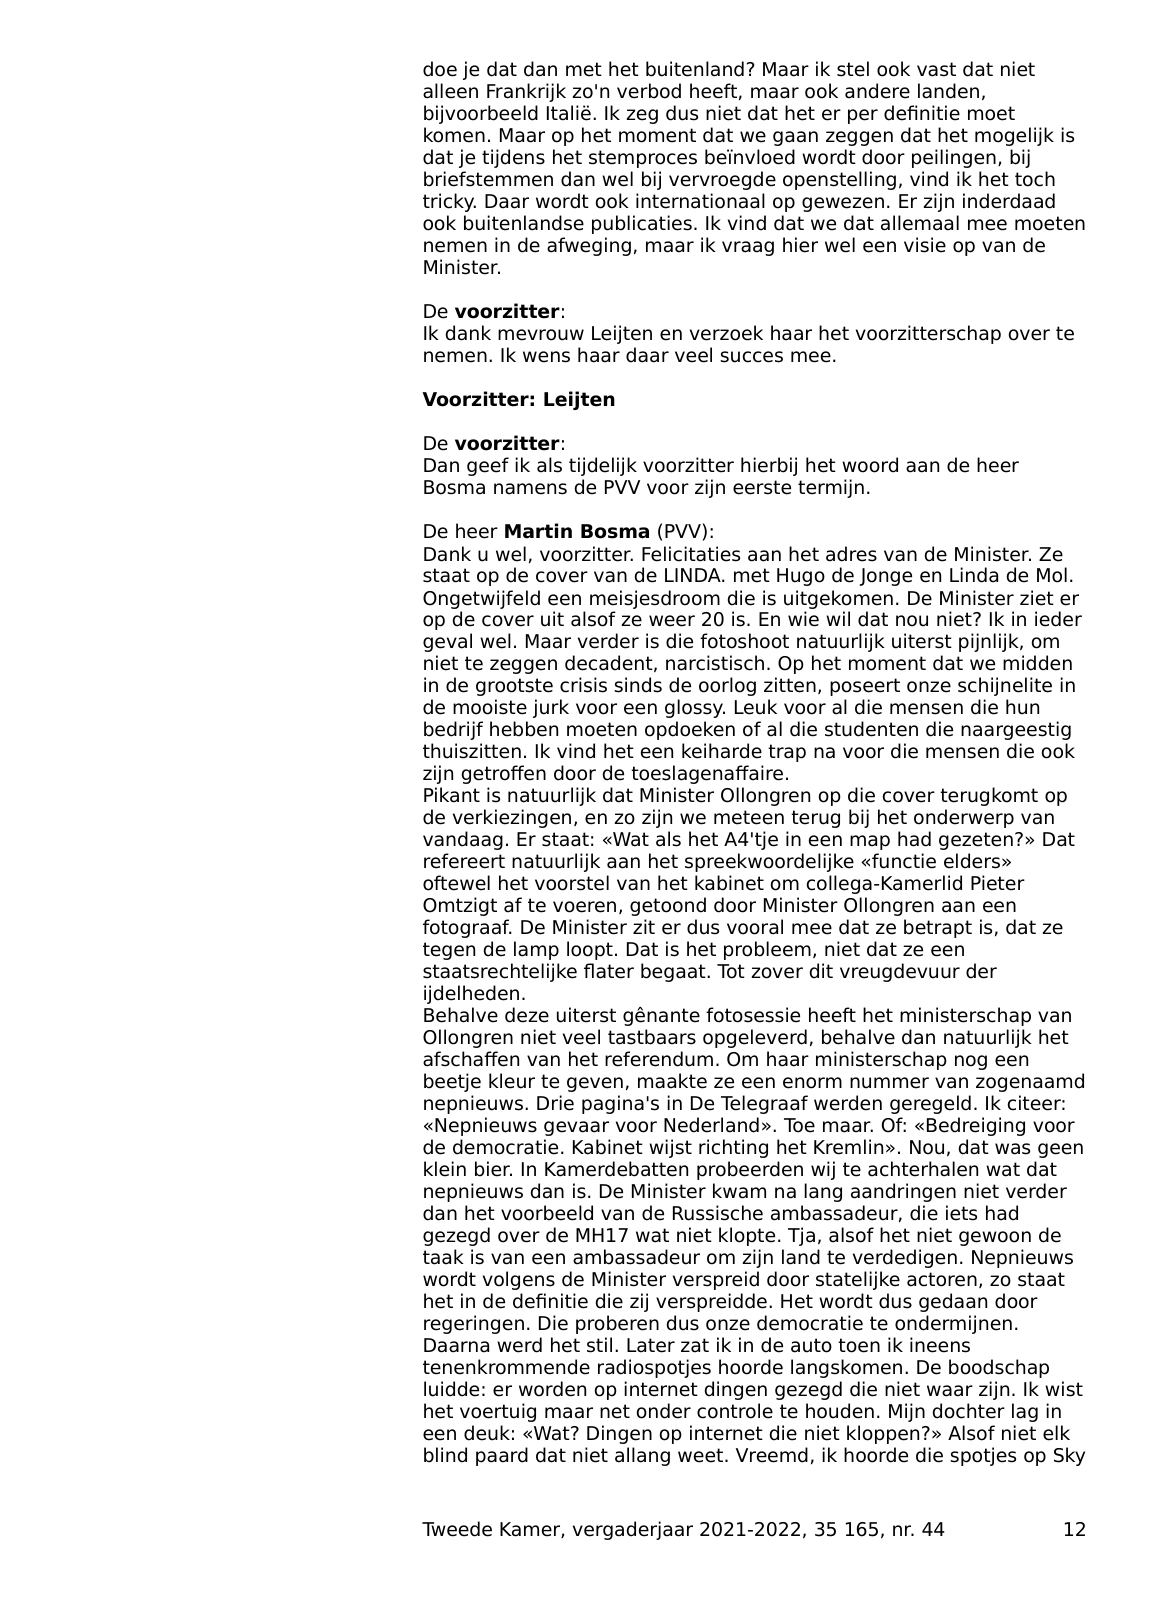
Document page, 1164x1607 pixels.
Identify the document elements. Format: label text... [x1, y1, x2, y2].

text doe je dat dan met het buitenland? Maar ik stel ook vast dat niet alleen Frankrijk zo'n verbod heeft, maar ook andere landen, bijvoorbeeld Italië. Ik zeg dus niet dat het er per definitie moet komen. Maar op het moment dat we gaan zeggen dat het mogelijk is dat je tijdens het stemproces beïnvloed wordt door peilingen, bij briefstemmen dan wel bij vervroegde openstelling, vind ik het toch tricky. Daar wordt ook internationaal op gewezen. Er zijn inderdaad ook buitenlandse publicaties. Ik vind dat we dat allemaal mee moeten nemen in de afweging, maar ik vraag hier wel een visie op van de Minister. [422, 59, 1087, 279]
text De voorzitter: [422, 301, 1087, 323]
text Dank u wel, voorzitter. Felicitaties aan het adres van de Minister. Ze staat op de cover van de LINDA. met Hugo de Jonge en Linda de Mol. Ongetwijfeld een meisjesdroom die is uitgekomen. De Minister ziet er op de cover uit alsof ze weer 20 is. En wie wil dat nou niet? Ik in ieder geval wel. Maar verder is die fotoshoot natuurlijk uiterst pijnlijk, om niet te zeggen decadent, narcistisch. Op het moment dat we midden in de grootste crisis sinds de oorlog zitten, poseert onze schijnelite in de mooiste jurk voor een glossy. Leuk voor al die mensen die hun bedrijf hebben moeten opdoeken of al die studenten die naargeestig thuiszitten. Ik vind het een keiharde trap na voor die mensen die ook zijn getroffen door de toeslagenaffaire. [422, 543, 1087, 785]
text Pikant is natuurlijk dat Minister Ollongren op die cover terugkomt op de verkiezingen, en zo zijn we meteen terug bij het onderwerp van vandaag. Er staat: «Wat als het A4'tje in een map had gezeten?» Dat refereert natuurlijk aan het spreekwoordelijke «functie elders» oftewel het voorstel van het kabinet om collega-Kamerlid Pieter Omtzigt af te voeren, getoond door Minister Ollongren aan een fotograaf. De Minister zit er dus vooral mee dat ze betrapt is, dat ze tegen de lamp loopt. Dat is het probleem, niet dat ze een staatsrechtelijke flater begaat. Tot zover dit vreugdevuur der ijdelheden. [422, 785, 1087, 1005]
text Behalve deze uiterst gênante fotosessie heeft het ministerschap van Ollongren niet veel tastbaars opgeleverd, behalve dan natuurlijk het afschaffen van het referendum. Om haar ministerschap nog een beetje kleur te geven, maakte ze een enorm nummer van zogenaamd nepnieuws. Drie pagina's in De Telegraaf werden geregeld. Ik citeer: «Nepnieuws gevaar voor Nederland». Toe maar. Of: «Bedreiging voor de democratie. Kabinet wijst richting het Kremlin». Nou, dat was geen klein bier. In Kamerdebatten probeerden wij te achterhalen wat dat nepnieuws dan is. De Minister kwam na lang aandringen niet verder dan het voorbeeld van de Russische ambassadeur, die iets had gezegd over de MH17 wat niet klopte. Tja, alsof het niet gewoon de taak is van een ambassadeur om zijn land te verdedigen. Nepnieuws wordt volgens de Minister verspreid door statelijke actoren, zo staat het in de definitie die zij verspreidde. Het wordt dus gedaan door regeringen. Die proberen dus onze democratie te ondermijnen. Daarna werd het stil. Later zat ik in de auto toen ik ineens tenenkrommende radiospotjes hoorde langskomen. De boodschap luidde: er worden op internet dingen gezegd die niet waar zijn. Ik wist het voertuig maar net onder controle te houden. Mijn dochter lag in een deuk: «Wat? Dingen op internet die niet kloppen?» Alsof niet elk blind paard dat niet allang weet. Vreemd, ik hoorde die spotjes op Sky [422, 1005, 1087, 1467]
text Ik dank mevrouw Leijten en verzoek haar het voorzitterschap over te nemen. Ik wens haar daar veel succes mee. [422, 323, 1087, 367]
subtitle Voorzitter: Leijten [422, 389, 1087, 411]
text De heer Martin Bosma (PVV): [422, 521, 1087, 543]
text Dan geef ik als tijdelijk voorzitter hierbij het woord aan de heer Bosma namens de PVV voor zijn eerste termijn. [422, 455, 1087, 499]
text De voorzitter: [422, 433, 1087, 455]
